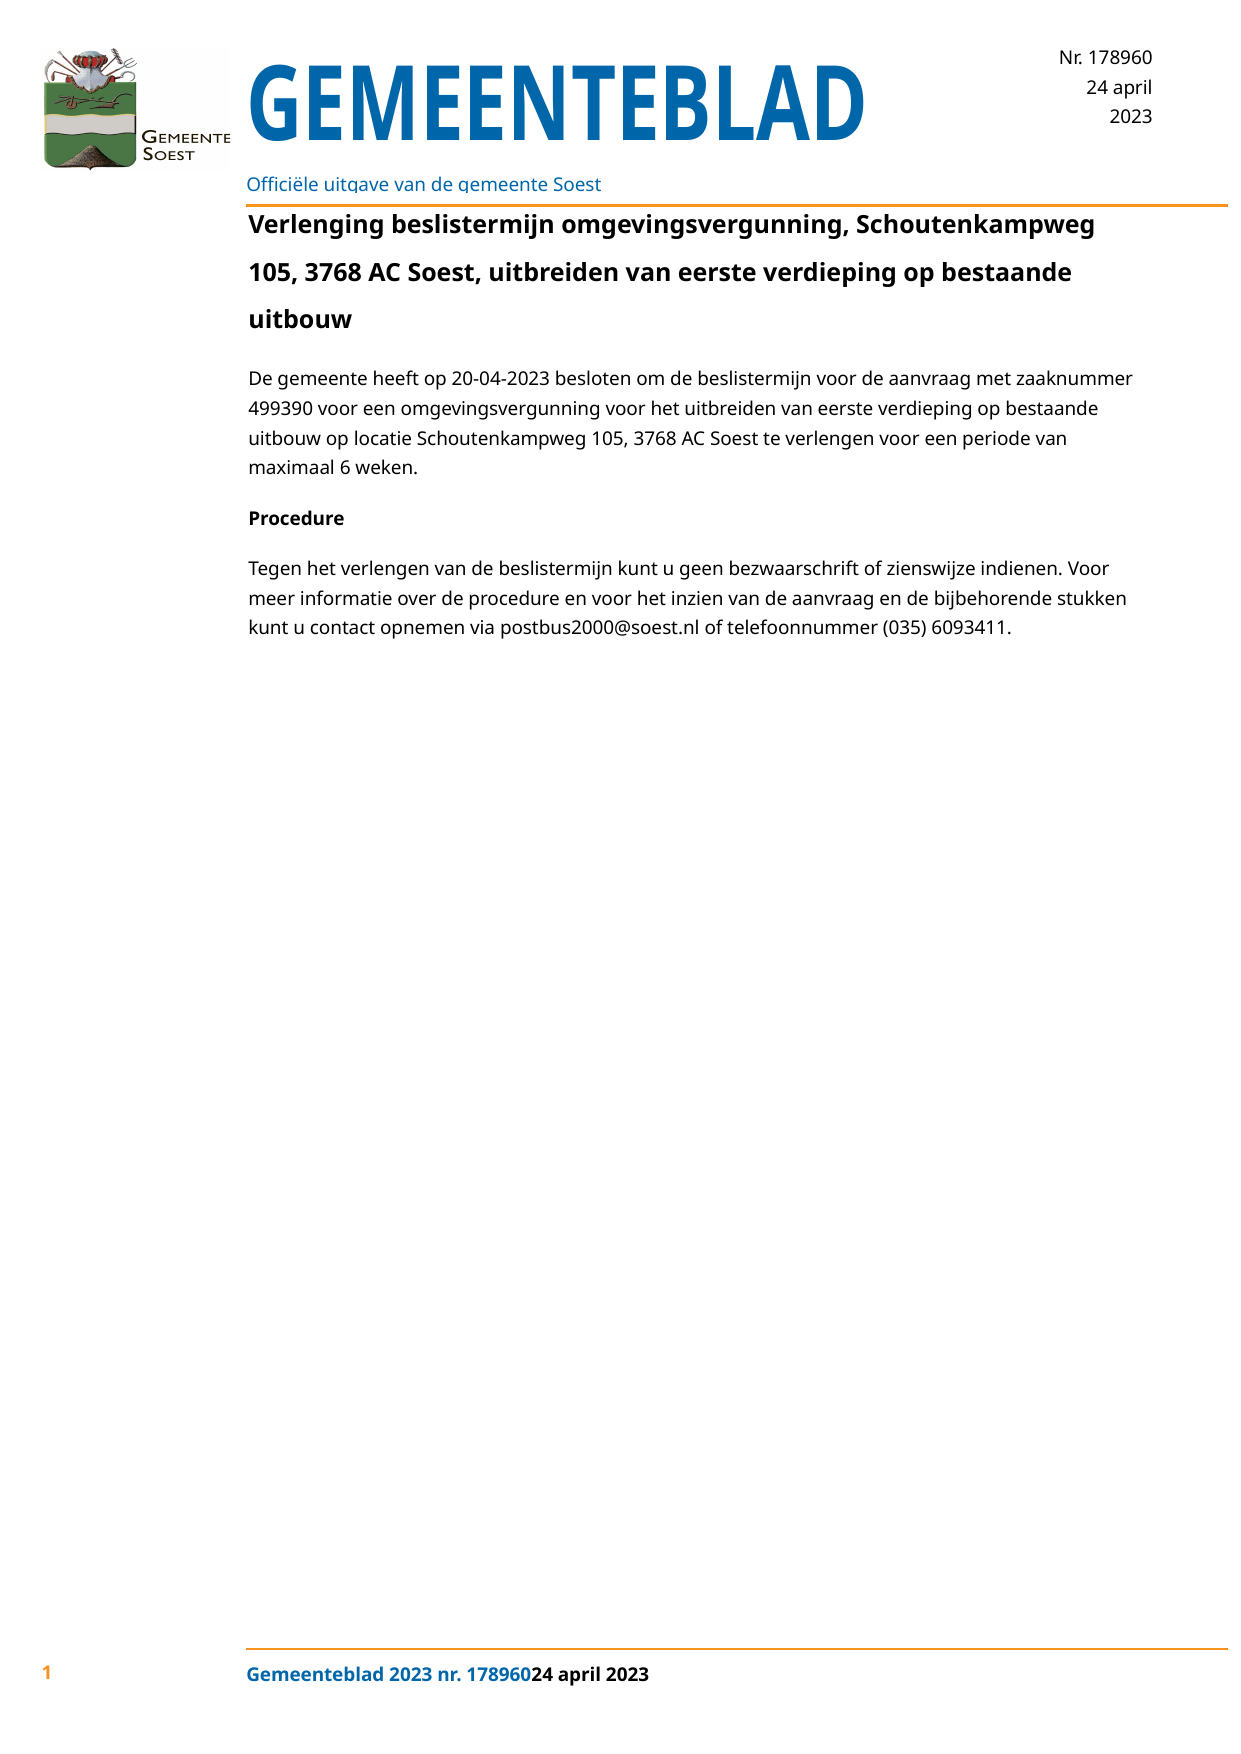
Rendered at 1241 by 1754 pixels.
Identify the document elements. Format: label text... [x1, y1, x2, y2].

text Tegen het verlengen van de beslistermijn kunt u geen bezwaarschrift of zienswijze indienen. Voor meer informatie over de procedure en voor het inzien van de aanvraag en de bijbehorende stukken kunt u contact opnemen via postbus2000@soest.nl of telefoonnummer (035) 6093411. [248, 555, 1152, 640]
text Procedure [248, 505, 1152, 530]
text De gemeente heeft op 20-04-2023 besloten om de beslistermijn voor de aanvraag met zaaknummer 499390 voor een omgevingsvergunning voor het uitbreiden van eerste verdieping op bestaande uitbouw op locatie Schoutenkampweg 105, 3768 AC Soest te verlengen voor een periode van maximaal 6 weken. [248, 366, 1152, 480]
text Verlenging beslistermijn omgevingsvergunning, Schoutenkampweg 105, 3768 AC Soest, uitbreiden van eerste verdieping op bestaande uitbouw [248, 207, 1152, 336]
picture [41, 47, 231, 172]
